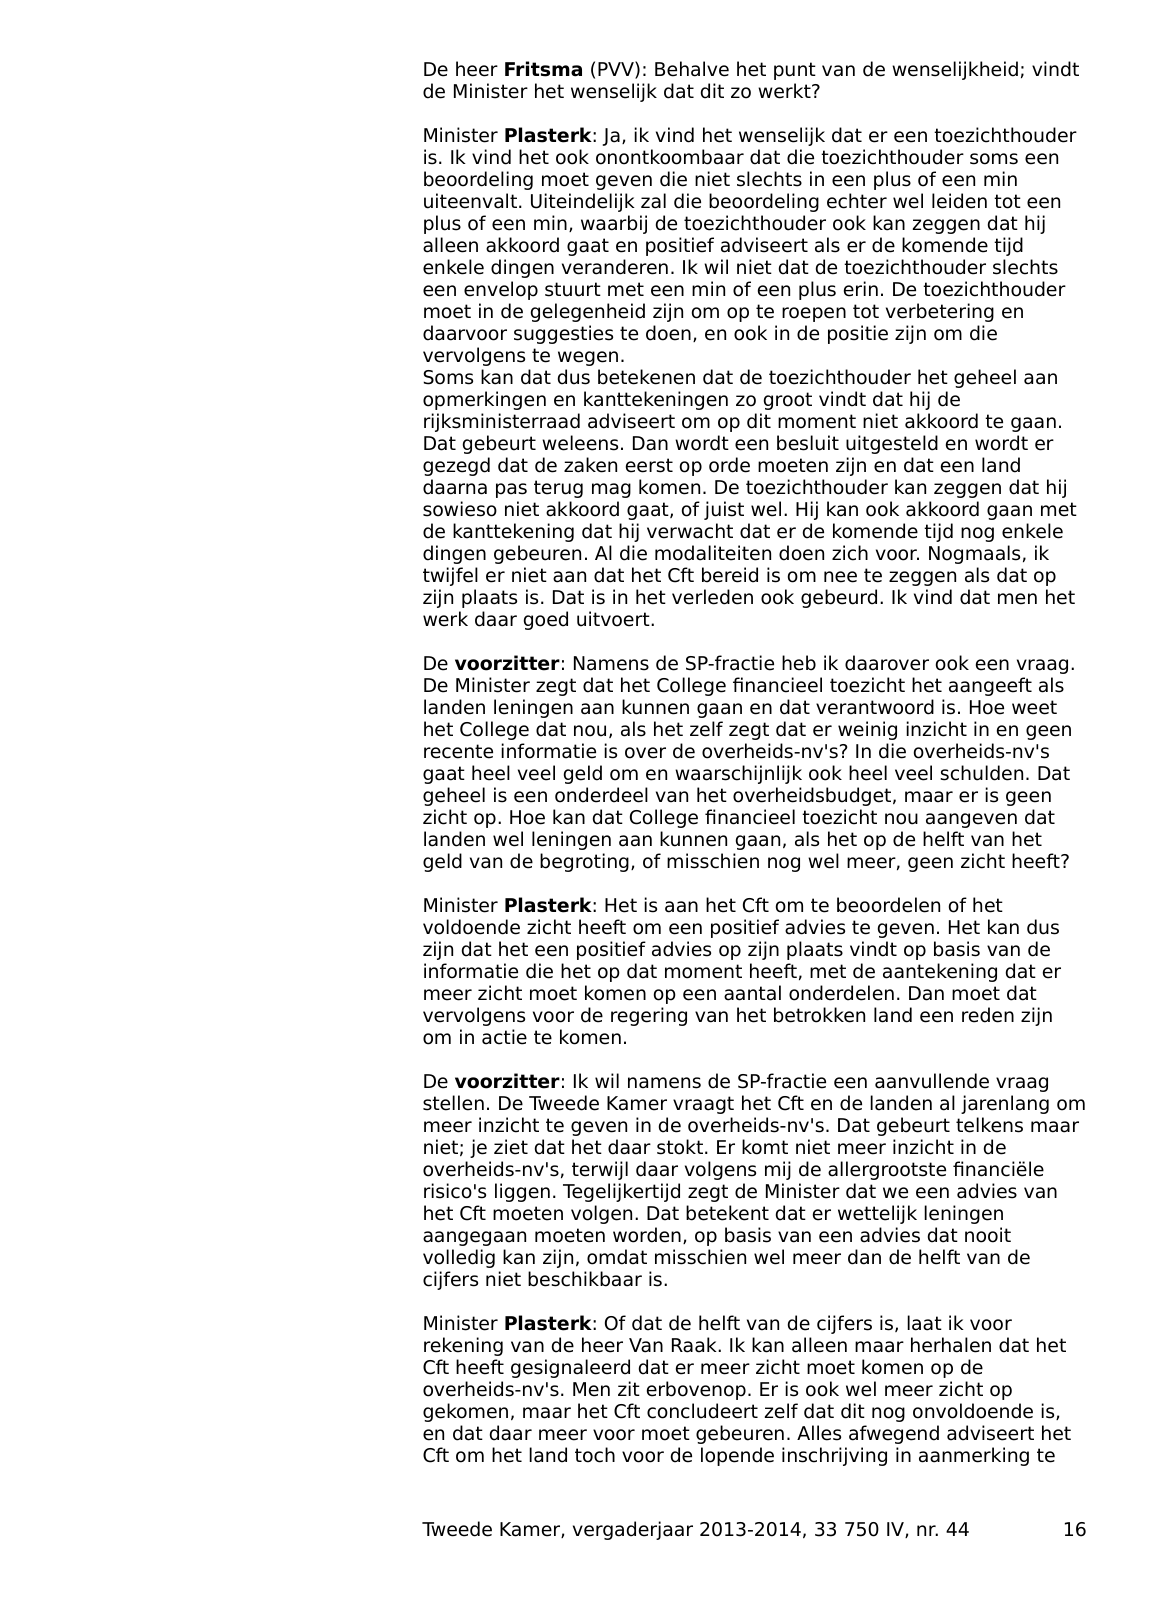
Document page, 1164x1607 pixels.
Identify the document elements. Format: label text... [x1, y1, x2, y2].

text De voorzitter: Ik wil namens de SP-fractie een aanvullende vraag stellen. De Tweede Kamer vraagt het Cft en de landen al jarenlang om meer inzicht te geven in de overheids-nv's. Dat gebeurt telkens maar niet; je ziet dat het daar stokt. Er komt niet meer inzicht in de overheids-nv's, terwijl daar volgens mij de allergrootste financiële risico's liggen. Tegelijkertijd zegt de Minister dat we een advies van het Cft moeten volgen. Dat betekent dat er wettelijk leningen aangegaan moeten worden, op basis van een advies dat nooit volledig kan zijn, omdat misschien wel meer dan de helft van de cijfers niet beschikbaar is. [422, 1071, 1087, 1291]
text Minister Plasterk: Ja, ik vind het wenselijk dat er een toezichthouder is. Ik vind het ook onontkoombaar dat die toezichthouder soms een beoordeling moet geven die niet slechts in een plus of een min uiteenvalt. Uiteindelijk zal die beoordeling echter wel leiden tot een plus of een min, waarbij de toezichthouder ook kan zeggen dat hij alleen akkoord gaat en positief adviseert als er de komende tijd enkele dingen veranderen. Ik wil niet dat de toezichthouder slechts een envelop stuurt met een min of een plus erin. De toezichthouder moet in de gelegenheid zijn om op te roepen tot verbetering en daarvoor suggesties te doen, en ook in de positie zijn om die vervolgens te wegen. [422, 125, 1087, 367]
text Minister Plasterk: Het is aan het Cft om te beoordelen of het voldoende zicht heeft om een positief advies te geven. Het kan dus zijn dat het een positief advies op zijn plaats vindt op basis van de informatie die het op dat moment heeft, met de aantekening dat er meer zicht moet komen op een aantal onderdelen. Dan moet dat vervolgens voor de regering van het betrokken land een reden zijn om in actie te komen. [422, 895, 1087, 1049]
text Minister Plasterk: Of dat de helft van de cijfers is, laat ik voor rekening van de heer Van Raak. Ik kan alleen maar herhalen dat het Cft heeft gesignaleerd dat er meer zicht moet komen op de overheids-nv's. Men zit erbovenop. Er is ook wel meer zicht op gekomen, maar het Cft concludeert zelf dat dit nog onvoldoende is, en dat daar meer voor moet gebeuren. Alles afwegend adviseert het Cft om het land toch voor de lopende inschrijving in aanmerking te [422, 1313, 1087, 1467]
text Soms kan dat dus betekenen dat de toezichthouder het geheel aan opmerkingen en kanttekeningen zo groot vindt dat hij de rijksministerraad adviseert om op dit moment niet akkoord te gaan. Dat gebeurt weleens. Dan wordt een besluit uitgesteld en wordt er gezegd dat de zaken eerst op orde moeten zijn en dat een land daarna pas terug mag komen. De toezichthouder kan zeggen dat hij sowieso niet akkoord gaat, of juist wel. Hij kan ook akkoord gaan met de kanttekening dat hij verwacht dat er de komende tijd nog enkele dingen gebeuren. Al die modaliteiten doen zich voor. Nogmaals, ik twijfel er niet aan dat het Cft bereid is om nee te zeggen als dat op zijn plaats is. Dat is in het verleden ook gebeurd. Ik vind dat men het werk daar goed uitvoert. [422, 367, 1087, 631]
text De heer Fritsma (PVV): Behalve het punt van de wenselijkheid; vindt de Minister het wenselijk dat dit zo werkt? [422, 59, 1087, 103]
text De voorzitter: Namens de SP-fractie heb ik daarover ook een vraag. De Minister zegt dat het College financieel toezicht het aangeeft als landen leningen aan kunnen gaan en dat verantwoord is. Hoe weet het College dat nou, als het zelf zegt dat er weinig inzicht in en geen recente informatie is over de overheids-nv's? In die overheids-nv's gaat heel veel geld om en waarschijnlijk ook heel veel schulden. Dat geheel is een onderdeel van het overheidsbudget, maar er is geen zicht op. Hoe kan dat College financieel toezicht nou aangeven dat landen wel leningen aan kunnen gaan, als het op de helft van het geld van de begroting, of misschien nog wel meer, geen zicht heeft? [422, 653, 1087, 873]
